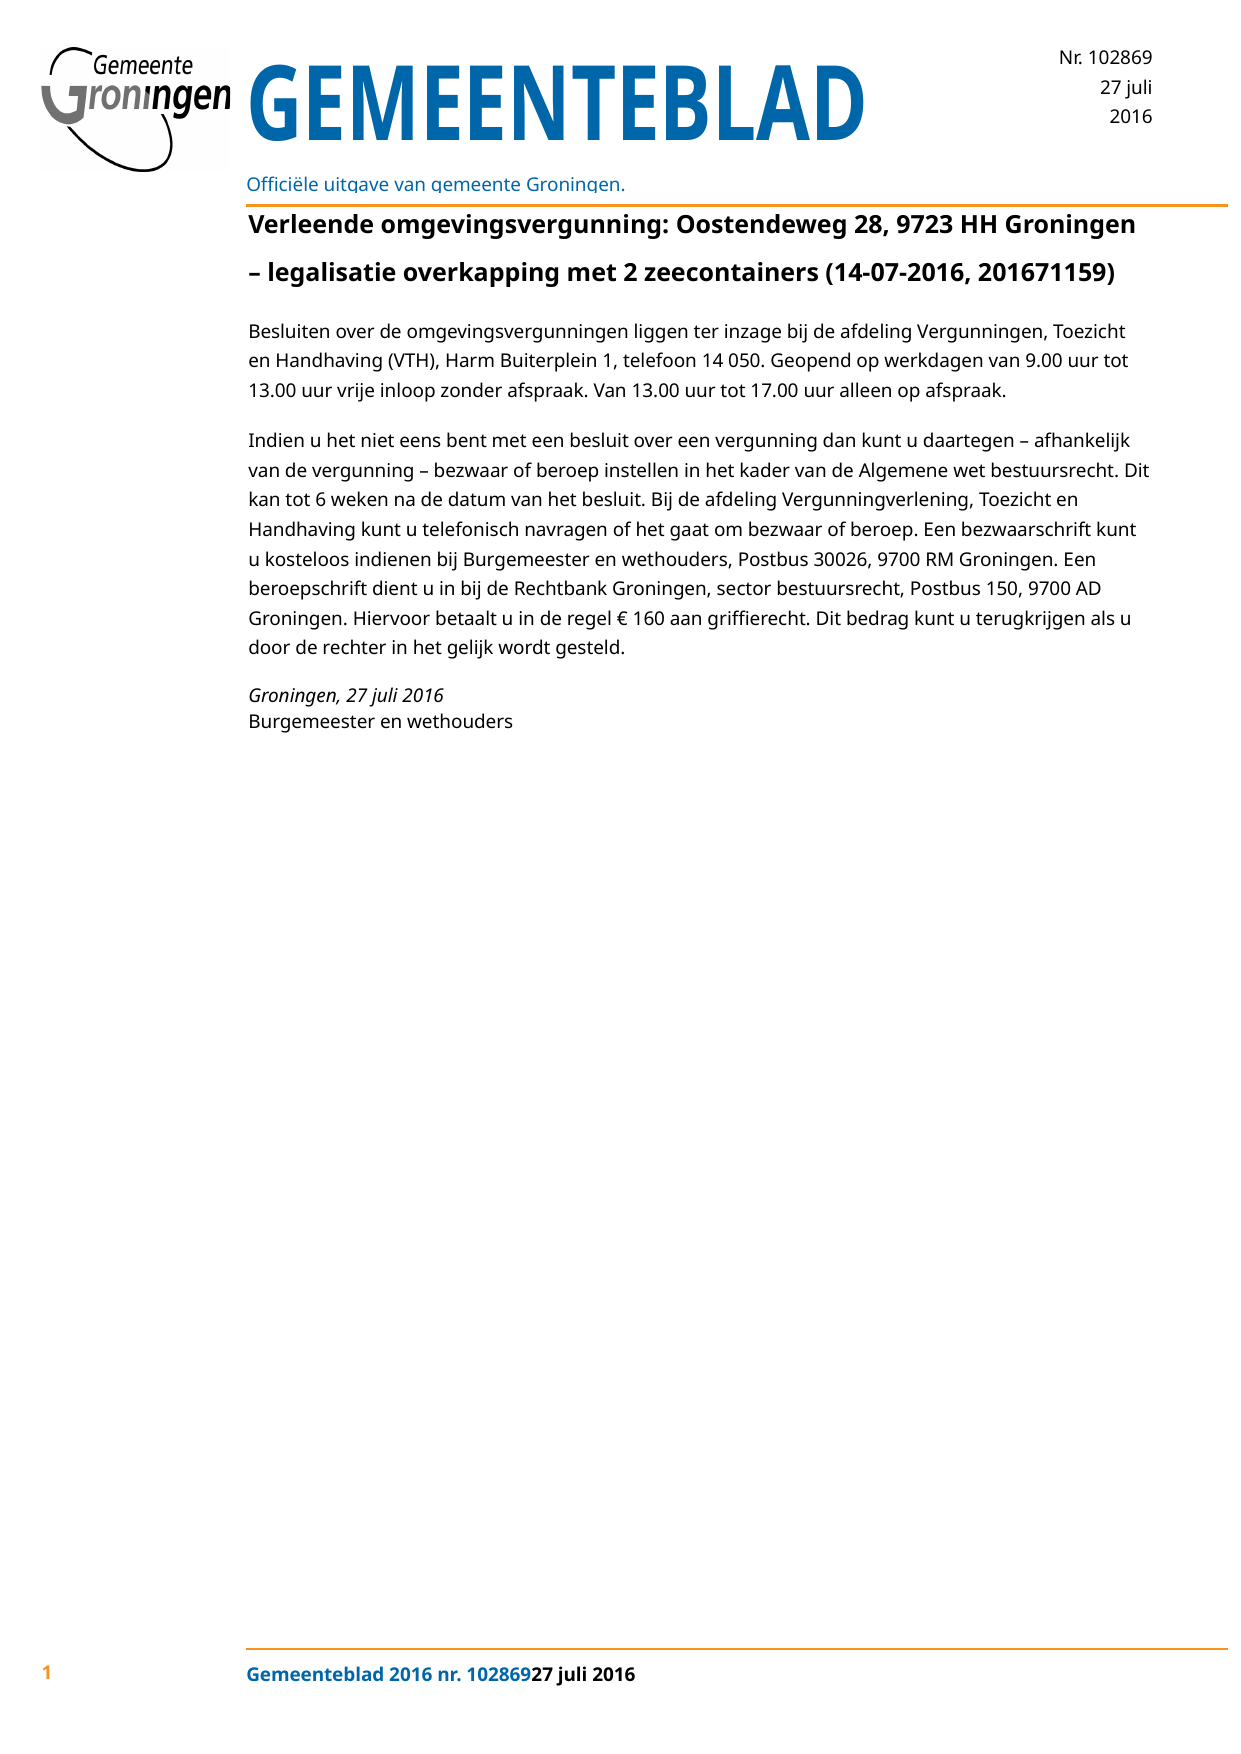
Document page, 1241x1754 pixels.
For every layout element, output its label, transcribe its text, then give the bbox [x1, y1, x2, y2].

picture [41, 47, 231, 172]
text Besluiten over de omgevingsvergunningen liggen ter inzage bij de afdeling Vergunningen, Toezicht en Handhaving (VTH), Harm Buiterplein 1, telefoon 14 050. Geopend op werkdagen van 9.00 uur tot 13.00 uur vrije inloop zonder afspraak. Van 13.00 uur tot 17.00 uur alleen op afspraak. [248, 318, 1152, 403]
text Verleende omgevingsvergunning: Oostendeweg 28, 9723 HH Groningen – legalisatie overkapping met 2 zeecontainers (14-07-2016, 201671159) [248, 207, 1152, 288]
text Burgemeester en wethouders [248, 708, 1152, 734]
text Indien u het niet eens bent met een besluit over een vergunning dan kunt u daartegen – afhankelijk van de vergunning – bezwaar of beroep instellen in het kader van de Algemene wet bestuursrecht. Dit kan tot 6 weken na de datum van het besluit. Bij de afdeling Vergunningverlening, Toezicht en Handhaving kunt u telefonisch navragen of het gaat om bezwaar of beroep. Een bezwaarschrift kunt u kosteloos indienen bij Burgemeester en wethouders, Postbus 30026, 9700 RM Groningen. Een beroepschrift dient u in bij de Rechtbank Groningen, sector bestuursrecht, Postbus 150, 9700 AD Groningen. Hiervoor betaalt u in de regel € 160 aan griffierecht. Dit bedrag kunt u terugkrijgen als u door de rechter in het gelijk wordt gesteld. [248, 427, 1152, 660]
text Groningen, 27 juli 2016 [248, 682, 1152, 708]
